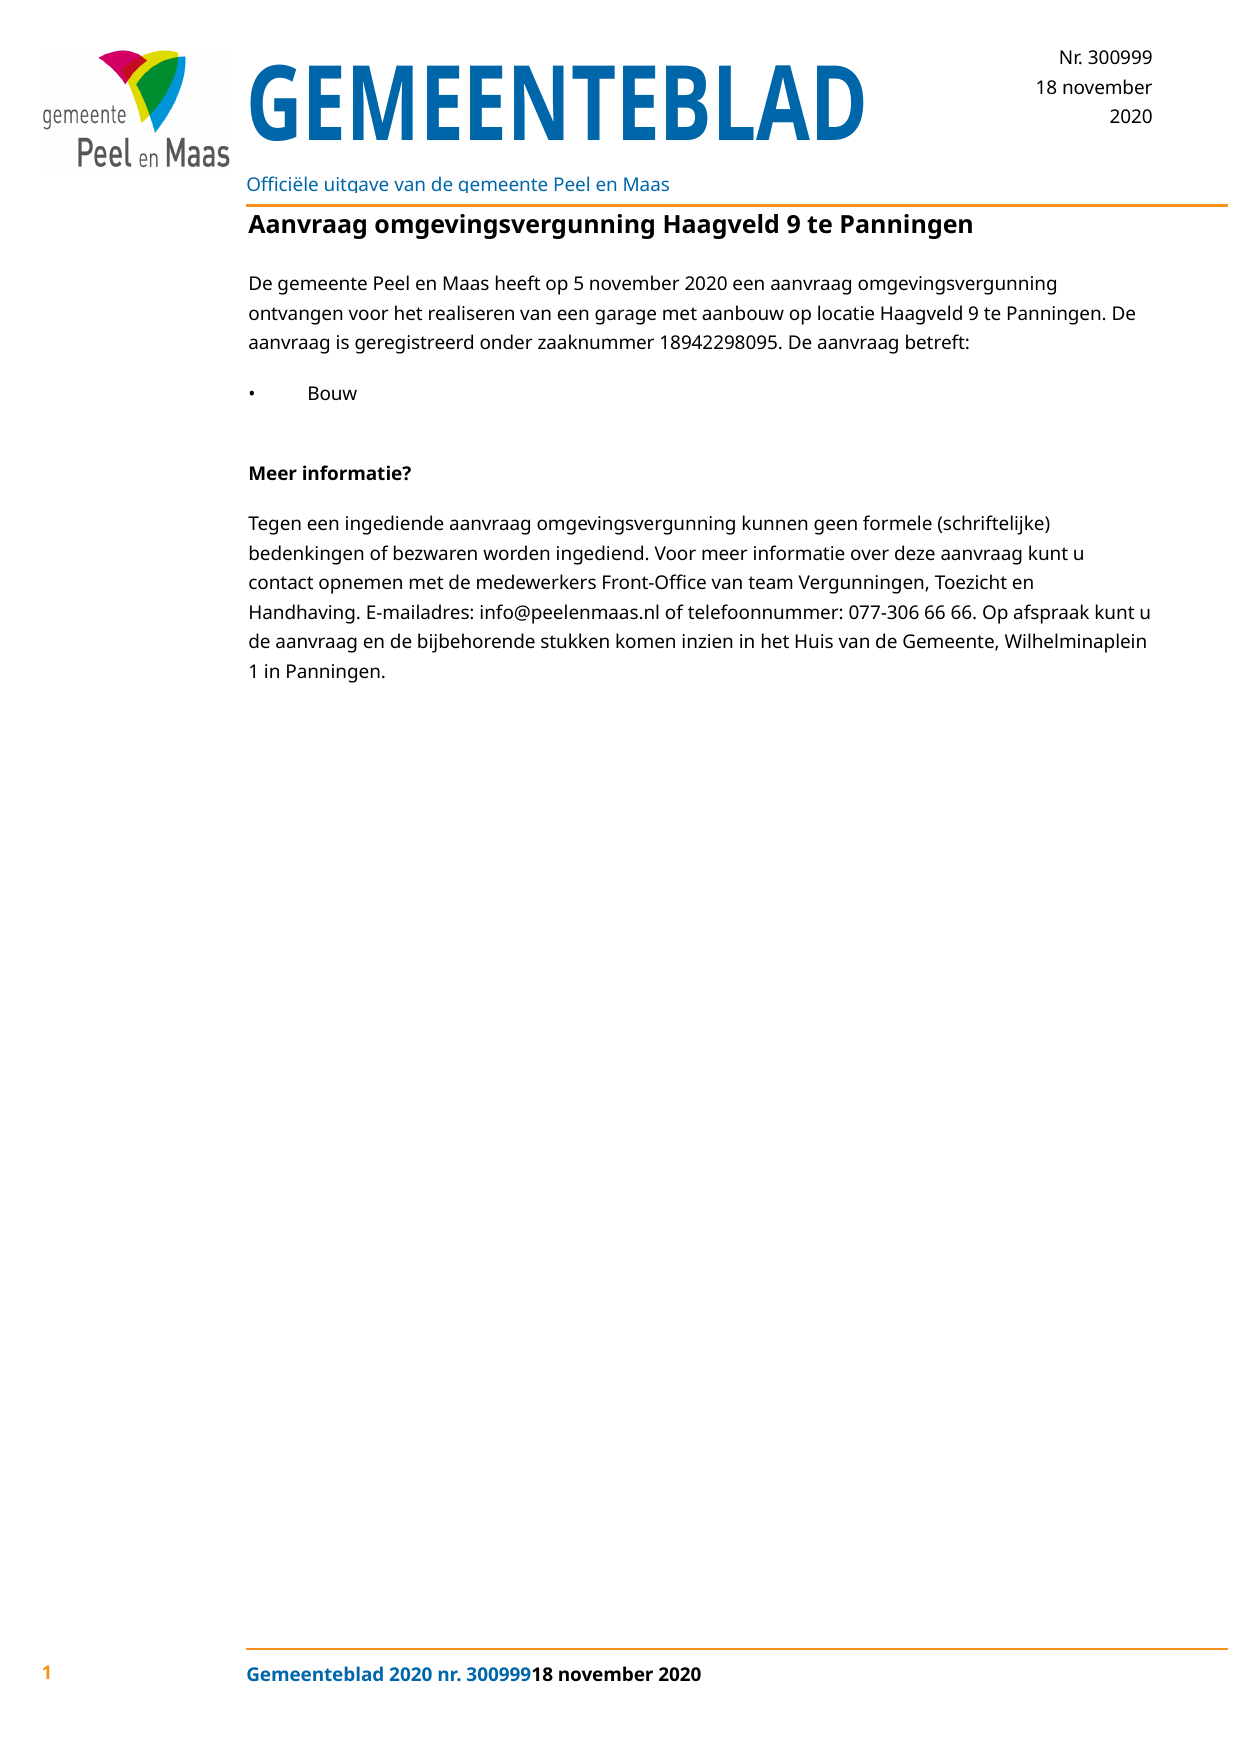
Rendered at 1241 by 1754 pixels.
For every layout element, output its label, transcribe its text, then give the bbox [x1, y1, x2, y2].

text Aanvraag omgevingsvergunning Haagveld 9 te Panningen [248, 207, 1152, 241]
list Bouw [248, 380, 1152, 406]
text De gemeente Peel en Maas heeft op 5 november 2020 een aanvraag omgevingsvergunning ontvangen voor het realiseren van een garage met aanbouw op locatie Haagveld 9 te Panningen. De aanvraag is geregistreerd onder zaaknummer 18942298095. De aanvraag betreft: [248, 270, 1152, 355]
text Tegen een ingediende aanvraag omgevingsvergunning kunnen geen formele (schriftelijke) bedenkingen of bezwaren worden ingediend. Voor meer informatie over deze aanvraag kunt u contact opnemen met de medewerkers Front-Office van team Vergunningen, Toezicht en Handhaving. E-mailadres: info@peelenmaas.nl of telefoonnummer: 077-306 66 66. Op afspraak kunt u de aanvraag en de bijbehorende stukken komen inzien in het Huis van de Gemeente, Wilhelminaplein 1 in Panningen. [248, 510, 1152, 684]
picture [41, 47, 231, 172]
text Meer informatie? [248, 460, 1152, 486]
